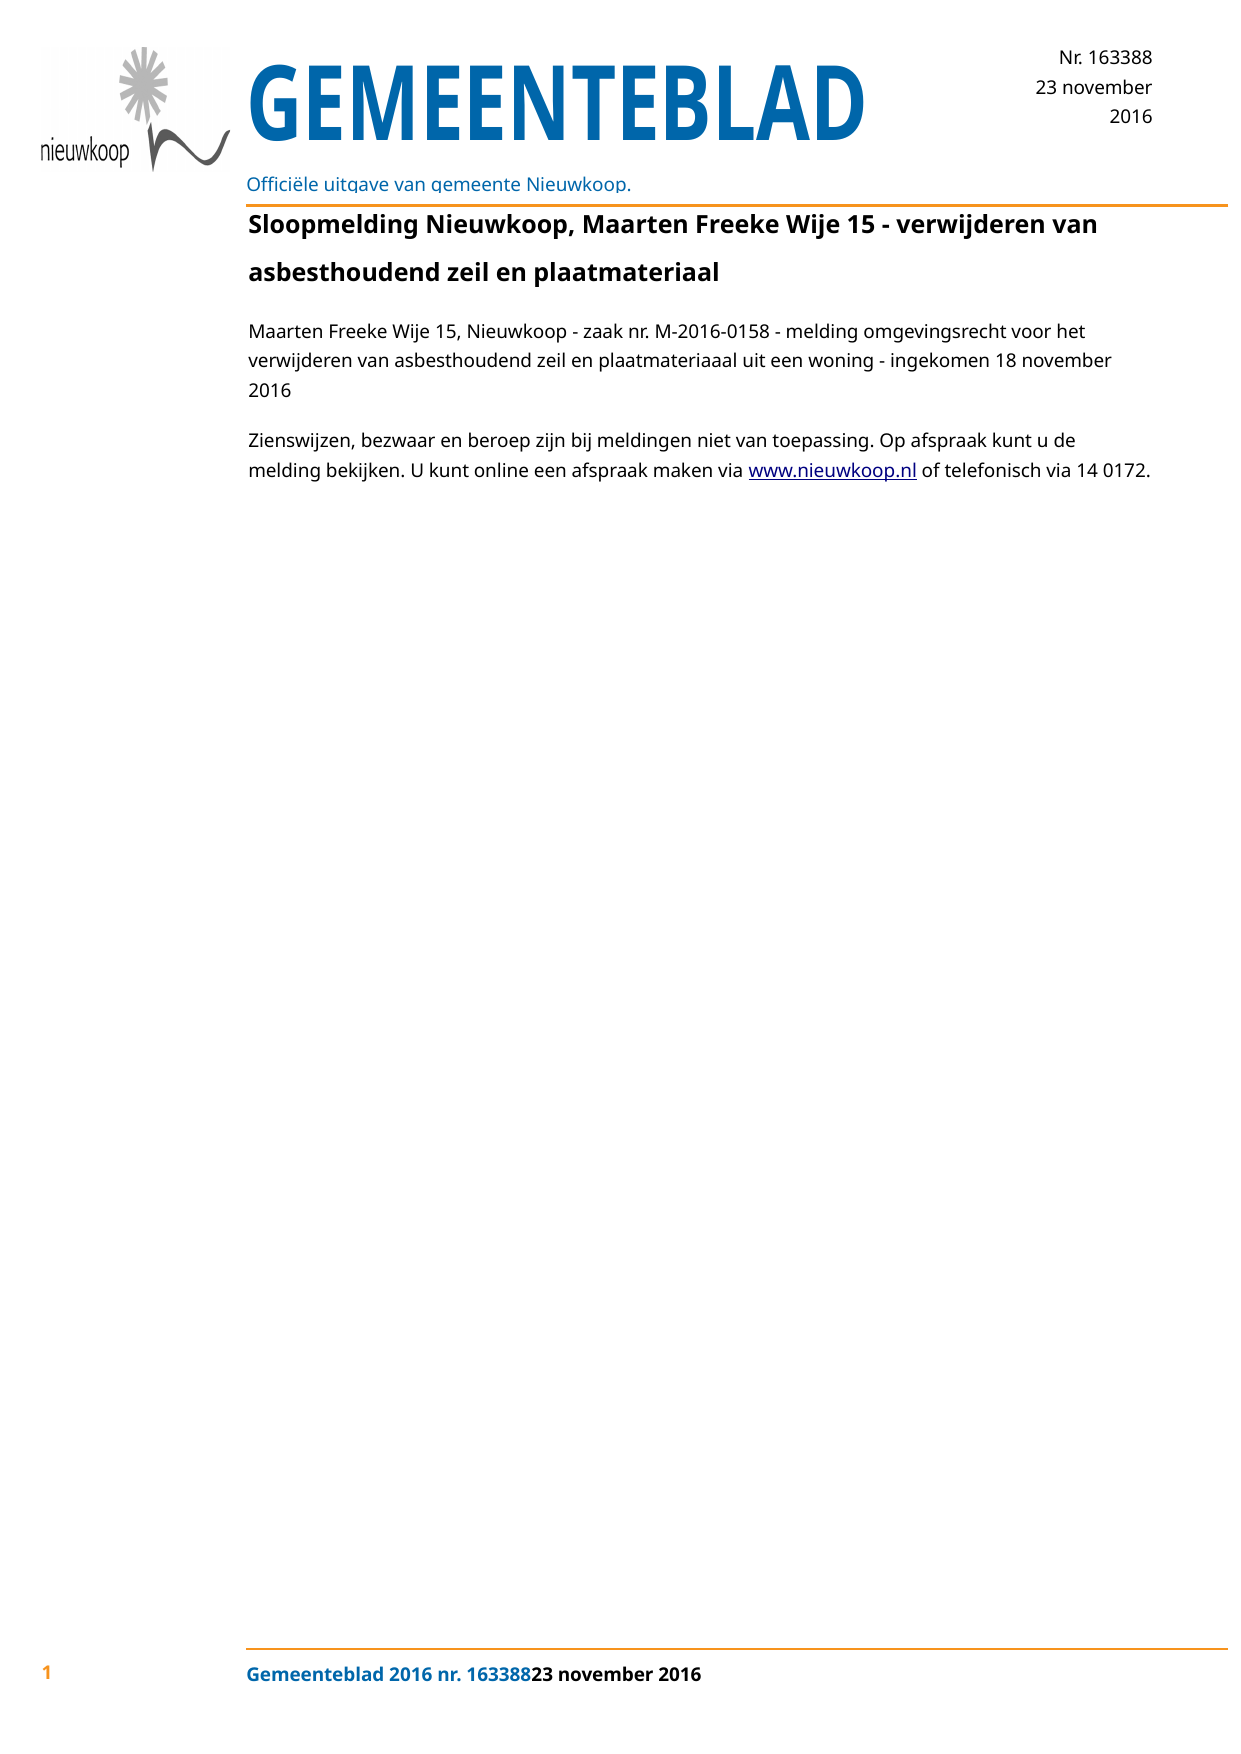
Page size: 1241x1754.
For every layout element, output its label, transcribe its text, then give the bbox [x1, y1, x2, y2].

picture [41, 47, 231, 172]
text Sloopmelding Nieuwkoop, Maarten Freeke Wije 15 - verwijderen van asbesthoudend zeil en plaatmateriaal [248, 207, 1152, 288]
text Maarten Freeke Wije 15, Nieuwkoop - zaak nr. M-2016-0158 - melding omgevingsrecht voor het verwijderen van asbesthoudend zeil en plaatmateriaaal uit een woning - ingekomen 18 november 2016 [248, 318, 1152, 403]
text Zienswijzen, bezwaar en beroep zijn bij meldingen niet van toepassing. Op afspraak kunt u de melding bekijken. U kunt online een afspraak maken via www.nieuwkoop.nl of telefonisch via 14 0172. [248, 427, 1152, 483]
